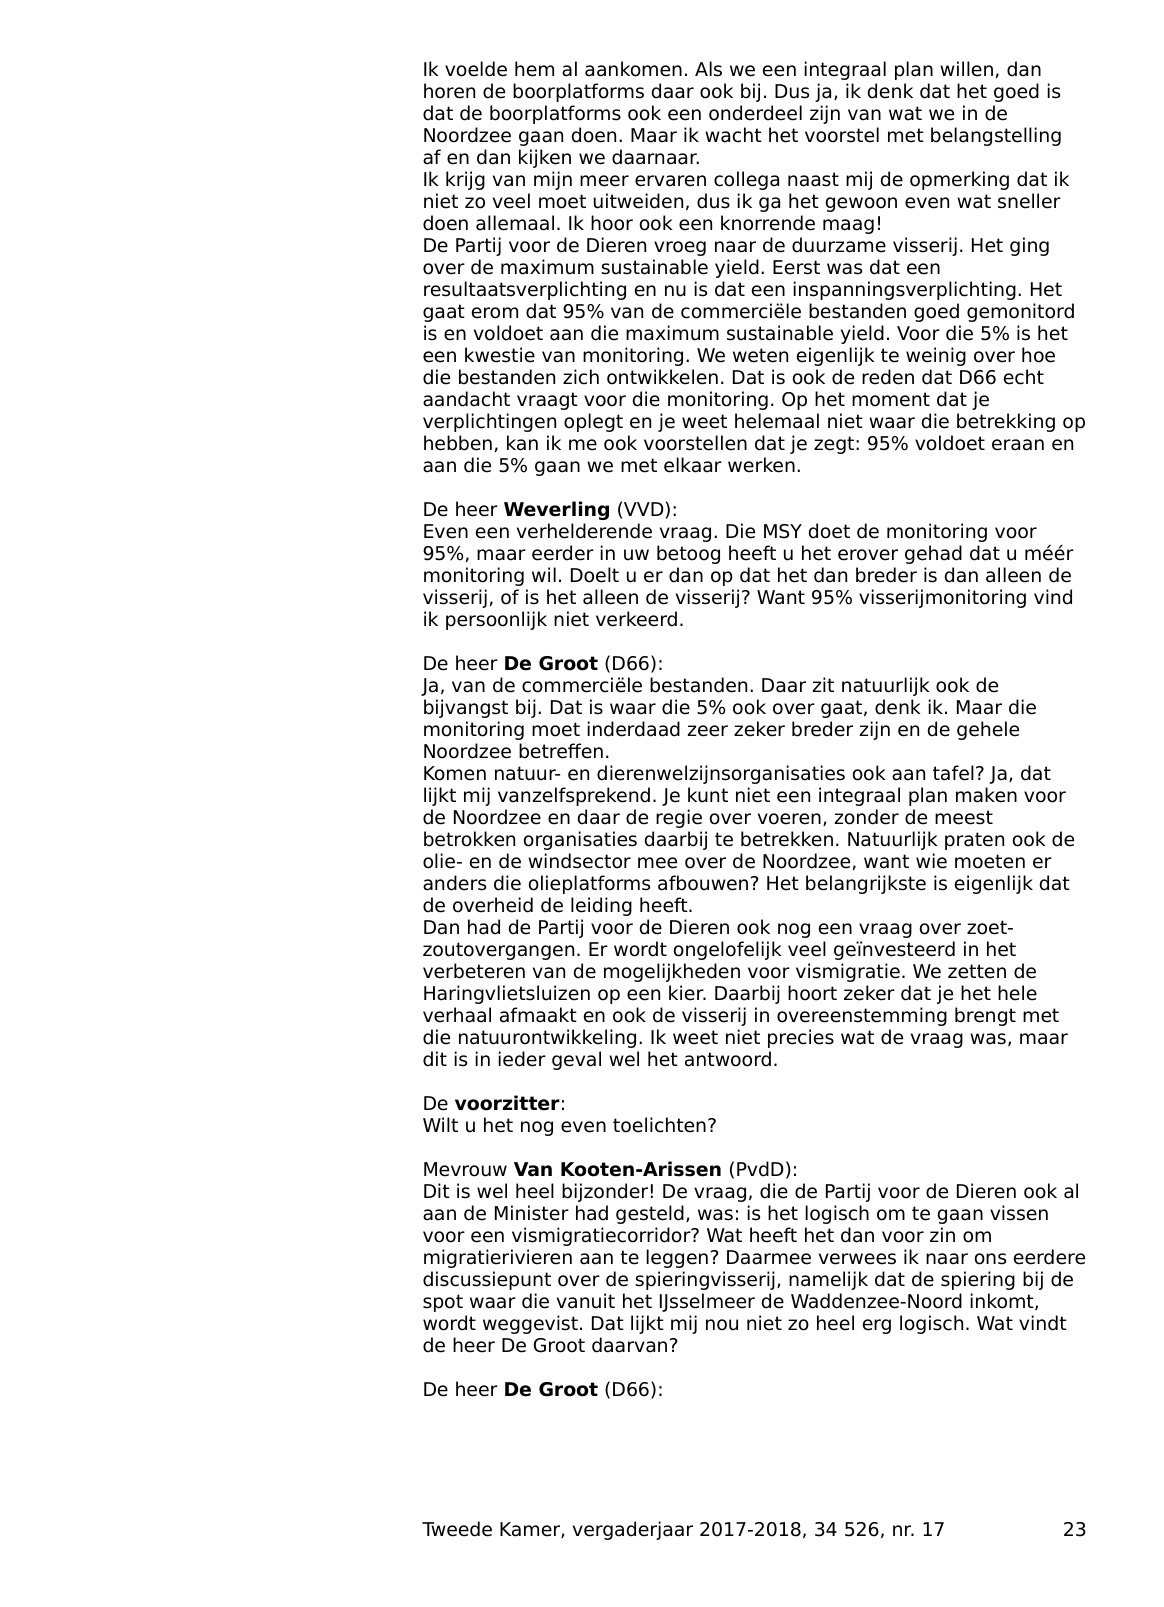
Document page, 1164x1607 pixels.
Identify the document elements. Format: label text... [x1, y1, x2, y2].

text Mevrouw Van Kooten-Arissen (PvdD): [422, 1159, 1087, 1181]
text De heer De Groot (D66): [422, 1379, 1087, 1401]
text De heer Weverling (VVD): [422, 499, 1087, 521]
text Dit is wel heel bijzonder! De vraag, die de Partij voor de Dieren ook al aan de Minister had gesteld, was: is het logisch om te gaan vissen voor een vismigratiecorridor? Wat heeft het dan voor zin om migratierivieren aan te leggen? Daarmee verwees ik naar ons eerdere discussiepunt over de spieringvisserij, namelijk dat de spiering bij de spot waar die vanuit het IJsselmeer de Waddenzee-Noord inkomt, wordt weggevist. Dat lijkt mij nou niet zo heel erg logisch. Wat vindt de heer De Groot daarvan? [422, 1181, 1087, 1357]
text Dan had de Partij voor de Dieren ook nog een vraag over zoet-zoutovergangen. Er wordt ongelofelijk veel geïnvesteerd in het verbeteren van de mogelijkheden voor vismigratie. We zetten de Haringvlietsluizen op een kier. Daarbij hoort zeker dat je het hele verhaal afmaakt en ook de visserij in overeenstemming brengt met die natuurontwikkeling. Ik weet niet precies wat de vraag was, maar dit is in ieder geval wel het antwoord. [422, 917, 1087, 1071]
text De heer De Groot (D66): [422, 653, 1087, 675]
text Ik krijg van mijn meer ervaren collega naast mij de opmerking dat ik niet zo veel moet uitweiden, dus ik ga het gewoon even wat sneller doen allemaal. Ik hoor ook een knorrende maag! [422, 169, 1087, 235]
text Ja, van de commerciële bestanden. Daar zit natuurlijk ook de bijvangst bij. Dat is waar die 5% ook over gaat, denk ik. Maar die monitoring moet inderdaad zeer zeker breder zijn en de gehele Noordzee betreffen. [422, 675, 1087, 763]
text Wilt u het nog even toelichten? [422, 1115, 1087, 1137]
text De Partij voor de Dieren vroeg naar de duurzame visserij. Het ging over de maximum sustainable yield. Eerst was dat een resultaatsverplichting en nu is dat een inspanningsverplichting. Het gaat erom dat 95% van de commerciële bestanden goed gemonitord is en voldoet aan die maximum sustainable yield. Voor die 5% is het een kwestie van monitoring. We weten eigenlijk te weinig over hoe die bestanden zich ontwikkelen. Dat is ook de reden dat D66 echt aandacht vraagt voor die monitoring. Op het moment dat je verplichtingen oplegt en je weet helemaal niet waar die betrekking op hebben, kan ik me ook voorstellen dat je zegt: 95% voldoet eraan en aan die 5% gaan we met elkaar werken. [422, 235, 1087, 477]
text Even een verhelderende vraag. Die MSY doet de monitoring voor 95%, maar eerder in uw betoog heeft u het erover gehad dat u méér monitoring wil. Doelt u er dan op dat het dan breder is dan alleen de visserij, of is het alleen de visserij? Want 95% visserijmonitoring vind ik persoonlijk niet verkeerd. [422, 521, 1087, 631]
text Ik voelde hem al aankomen. Als we een integraal plan willen, dan horen de boorplatforms daar ook bij. Dus ja, ik denk dat het goed is dat de boorplatforms ook een onderdeel zijn van wat we in de Noordzee gaan doen. Maar ik wacht het voorstel met belangstelling af en dan kijken we daarnaar. [422, 59, 1087, 169]
text De voorzitter: [422, 1093, 1087, 1115]
text Komen natuur- en dierenwelzijnsorganisaties ook aan tafel? Ja, dat lijkt mij vanzelfsprekend. Je kunt niet een integraal plan maken voor de Noordzee en daar de regie over voeren, zonder de meest betrokken organisaties daarbij te betrekken. Natuurlijk praten ook de olie- en de windsector mee over de Noordzee, want wie moeten er anders die olieplatforms afbouwen? Het belangrijkste is eigenlijk dat de overheid de leiding heeft. [422, 763, 1087, 917]
